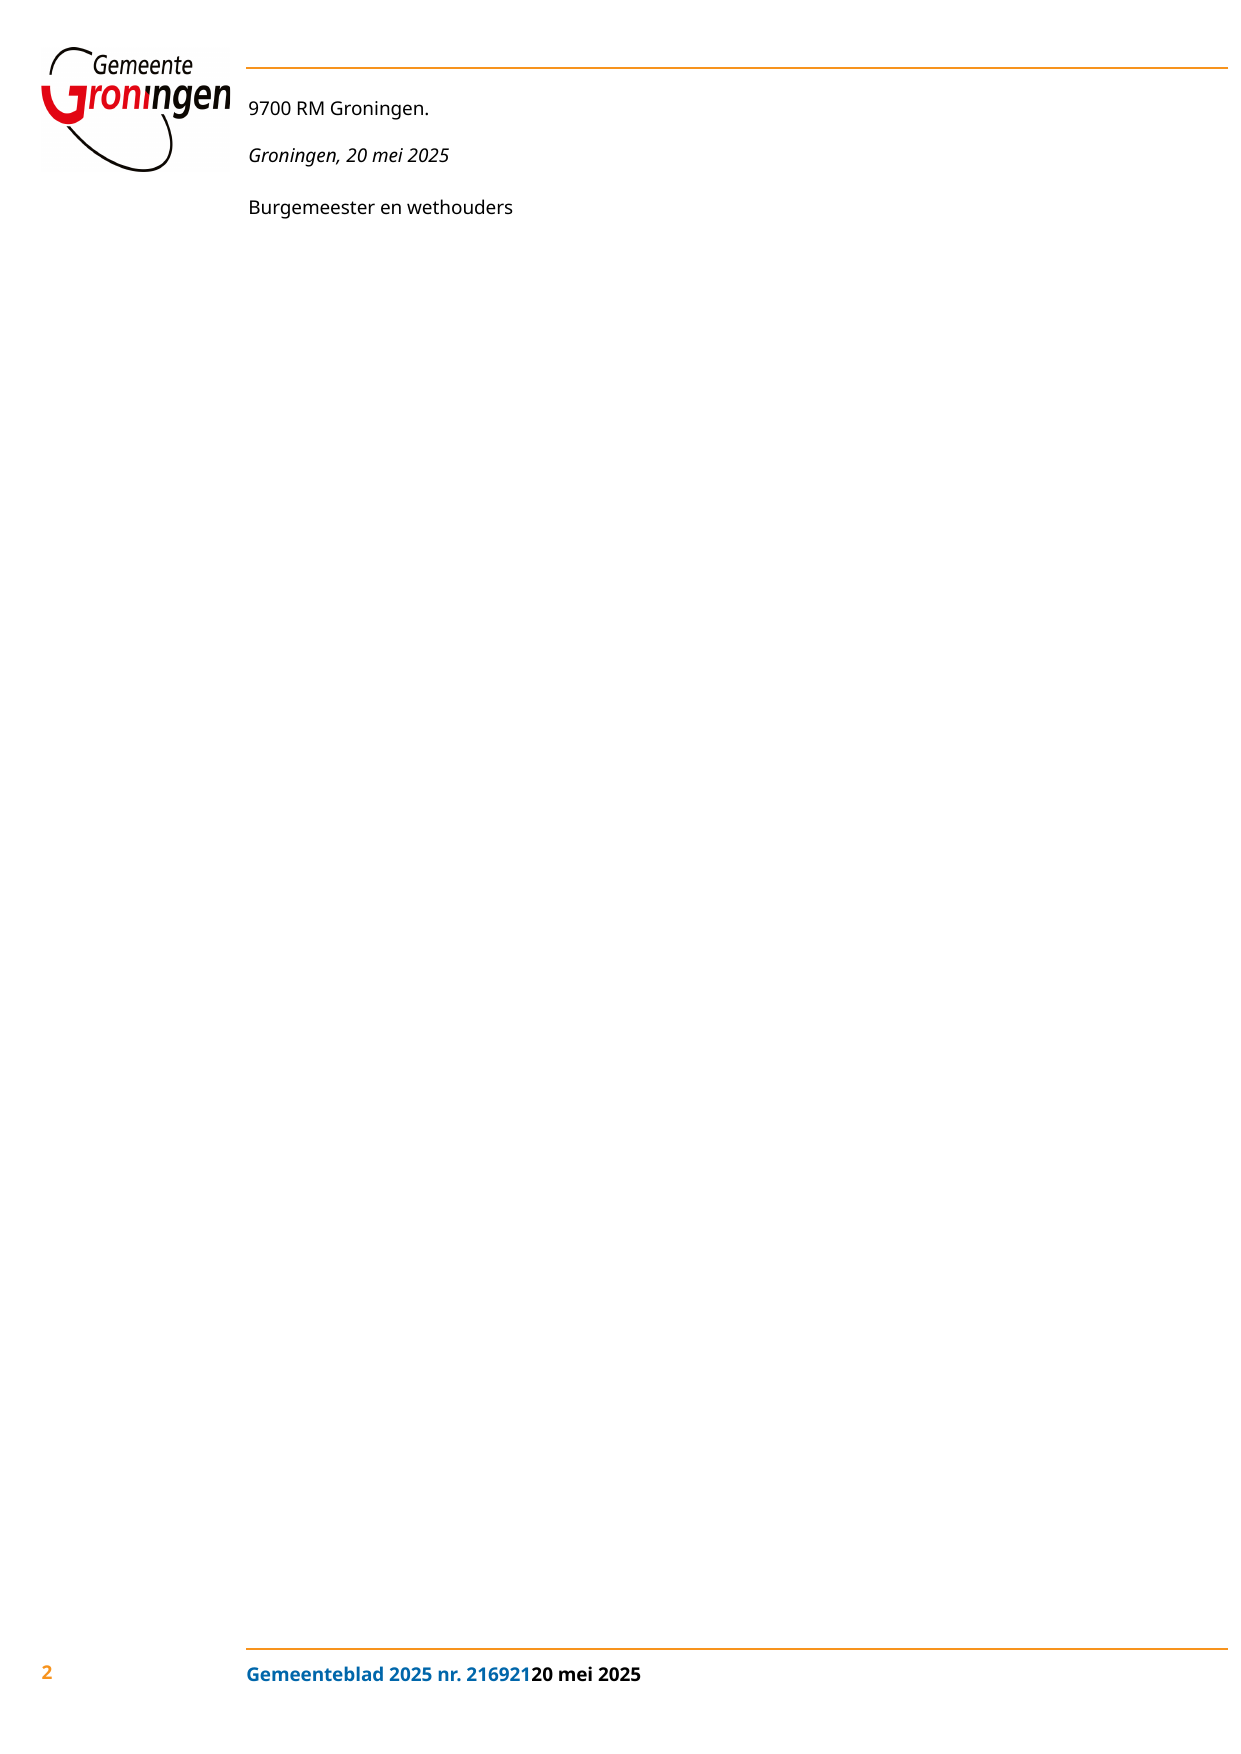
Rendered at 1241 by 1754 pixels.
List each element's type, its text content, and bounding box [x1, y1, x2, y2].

text 9700 RM Groningen. [248, 95, 1152, 121]
picture [41, 47, 231, 172]
text Groningen, 20 mei 2025 [248, 143, 1152, 168]
text Burgemeester en wethouders [248, 194, 1152, 220]
